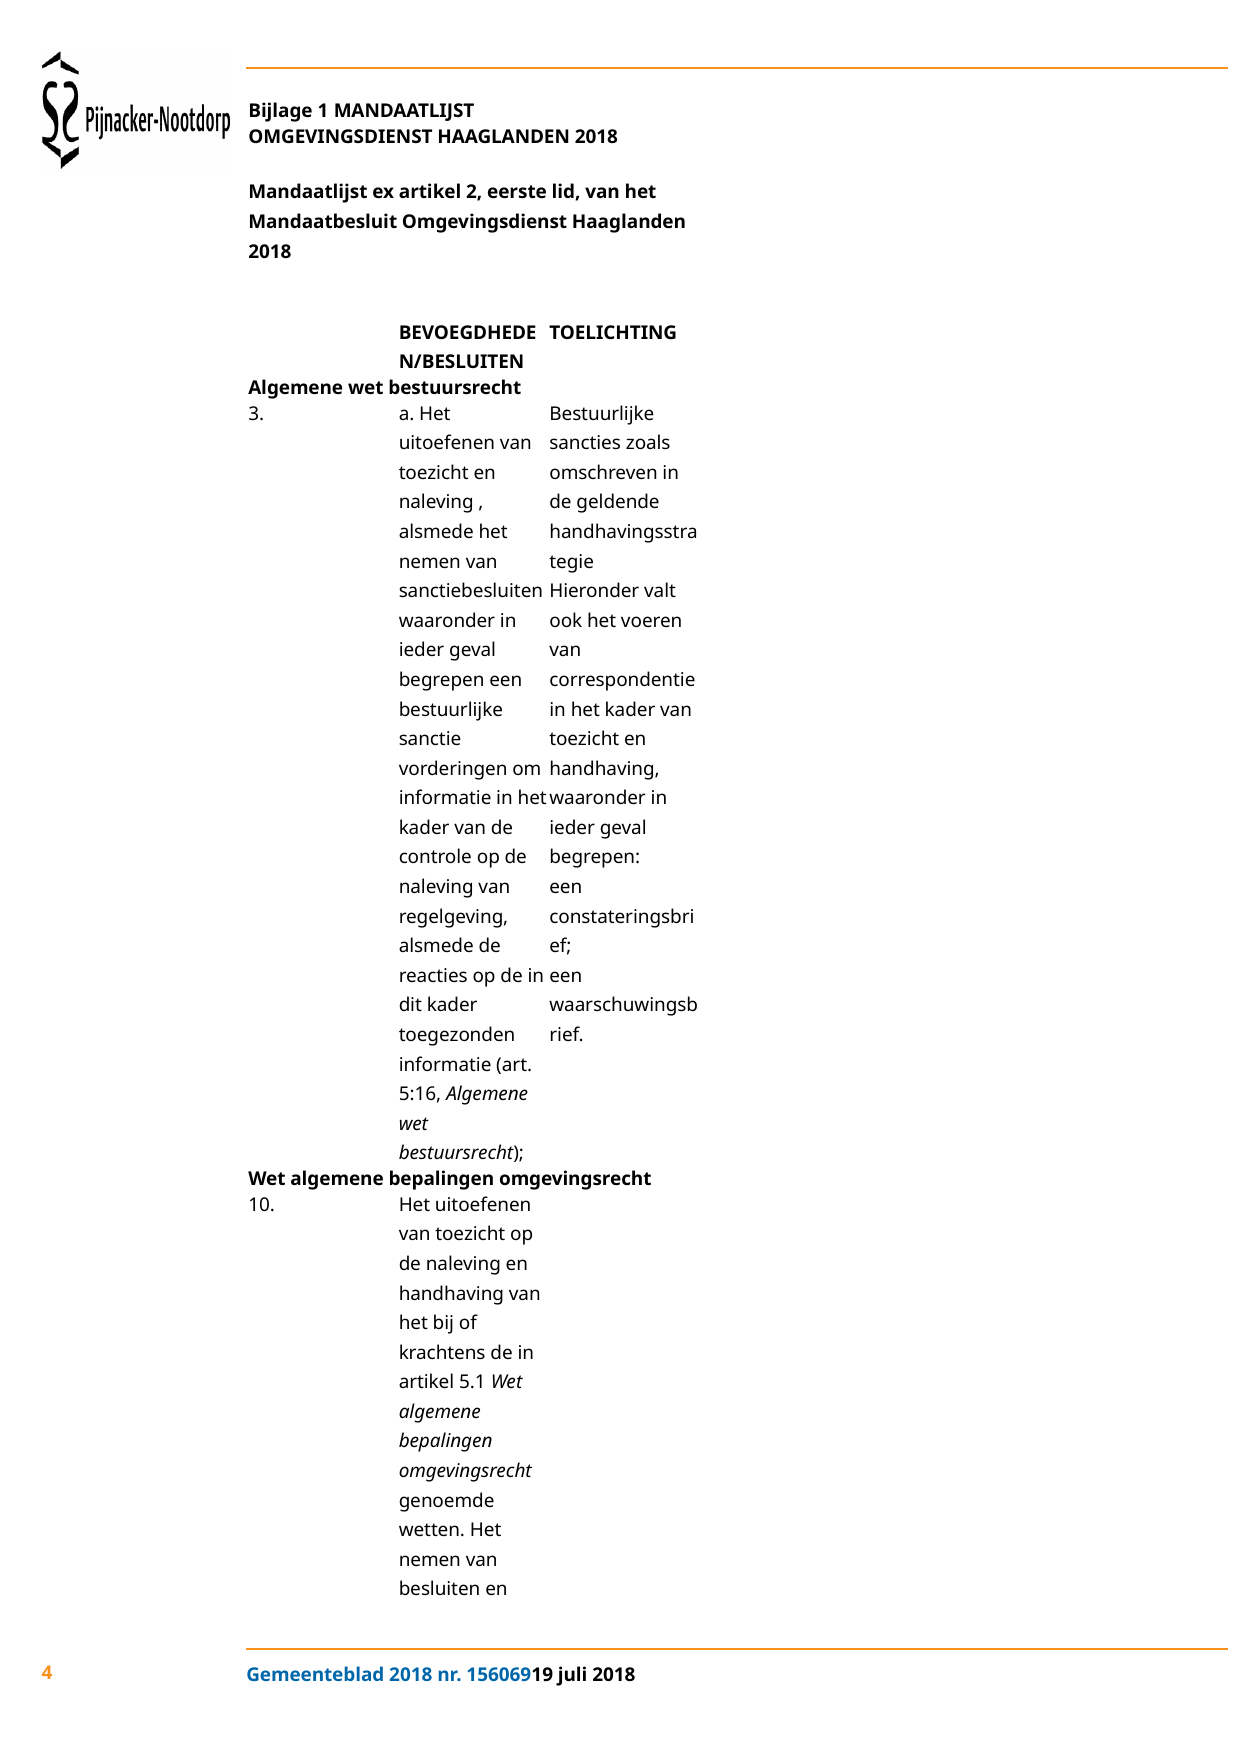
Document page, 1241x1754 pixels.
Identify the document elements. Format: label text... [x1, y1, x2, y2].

table_cell Bestuurlijke sancties zoals omschreven in de geldende handhavingsstrategie Hieronder valt ook het voeren van correspondentie in het kader van toezicht en handhaving, waaronder in ieder geval begrepen: een constateringsbrief; een waarschuwingsbrief. [549, 400, 700, 1165]
table_cell 3. [248, 400, 398, 1165]
picture [41, 47, 231, 172]
table_cell [248, 264, 700, 319]
table_cell a. Het uitoefenen van toezicht en naleving , alsmede het nemen van sanctiebesluiten waaronder in ieder geval begrepen een bestuurlijke sanctie vorderingen om informatie in het kader van de controle op de naleving van regelgeving, alsmede de reacties op de in dit kader toegezonden informatie (art. 5:16, Algemene wet bestuursrecht); [399, 400, 549, 1165]
table_cell Het uitoefenen van toezicht op de naleving en handhaving van het bij of krachtens de in artikel 5.1 Wet algemene bepalingen omgevingsrecht genoemde wetten. Het nemen van besluiten en [399, 1191, 549, 1601]
table_cell [248, 319, 398, 374]
table_cell BEVOEGDHEDEN/BESLUITEN [399, 319, 549, 374]
table_cell TOELICHTING [549, 319, 700, 374]
table_cell 10. [248, 1191, 398, 1601]
table_header Mandaatlijst ex artikel 2, eerste lid, van het Mandaatbesluit Omgevingsdienst Haaglanden 2018 [248, 179, 700, 264]
text Bijlage 1 MANDAATLIJST [248, 95, 1152, 123]
text OMGEVINGSDIENST HAAGLANDEN 2018 [248, 123, 1152, 149]
table_cell [549, 1191, 700, 1601]
table_cell Wet algemene bepalingen omgevingsrecht [248, 1165, 700, 1191]
table_cell Algemene wet bestuursrecht [248, 374, 700, 400]
